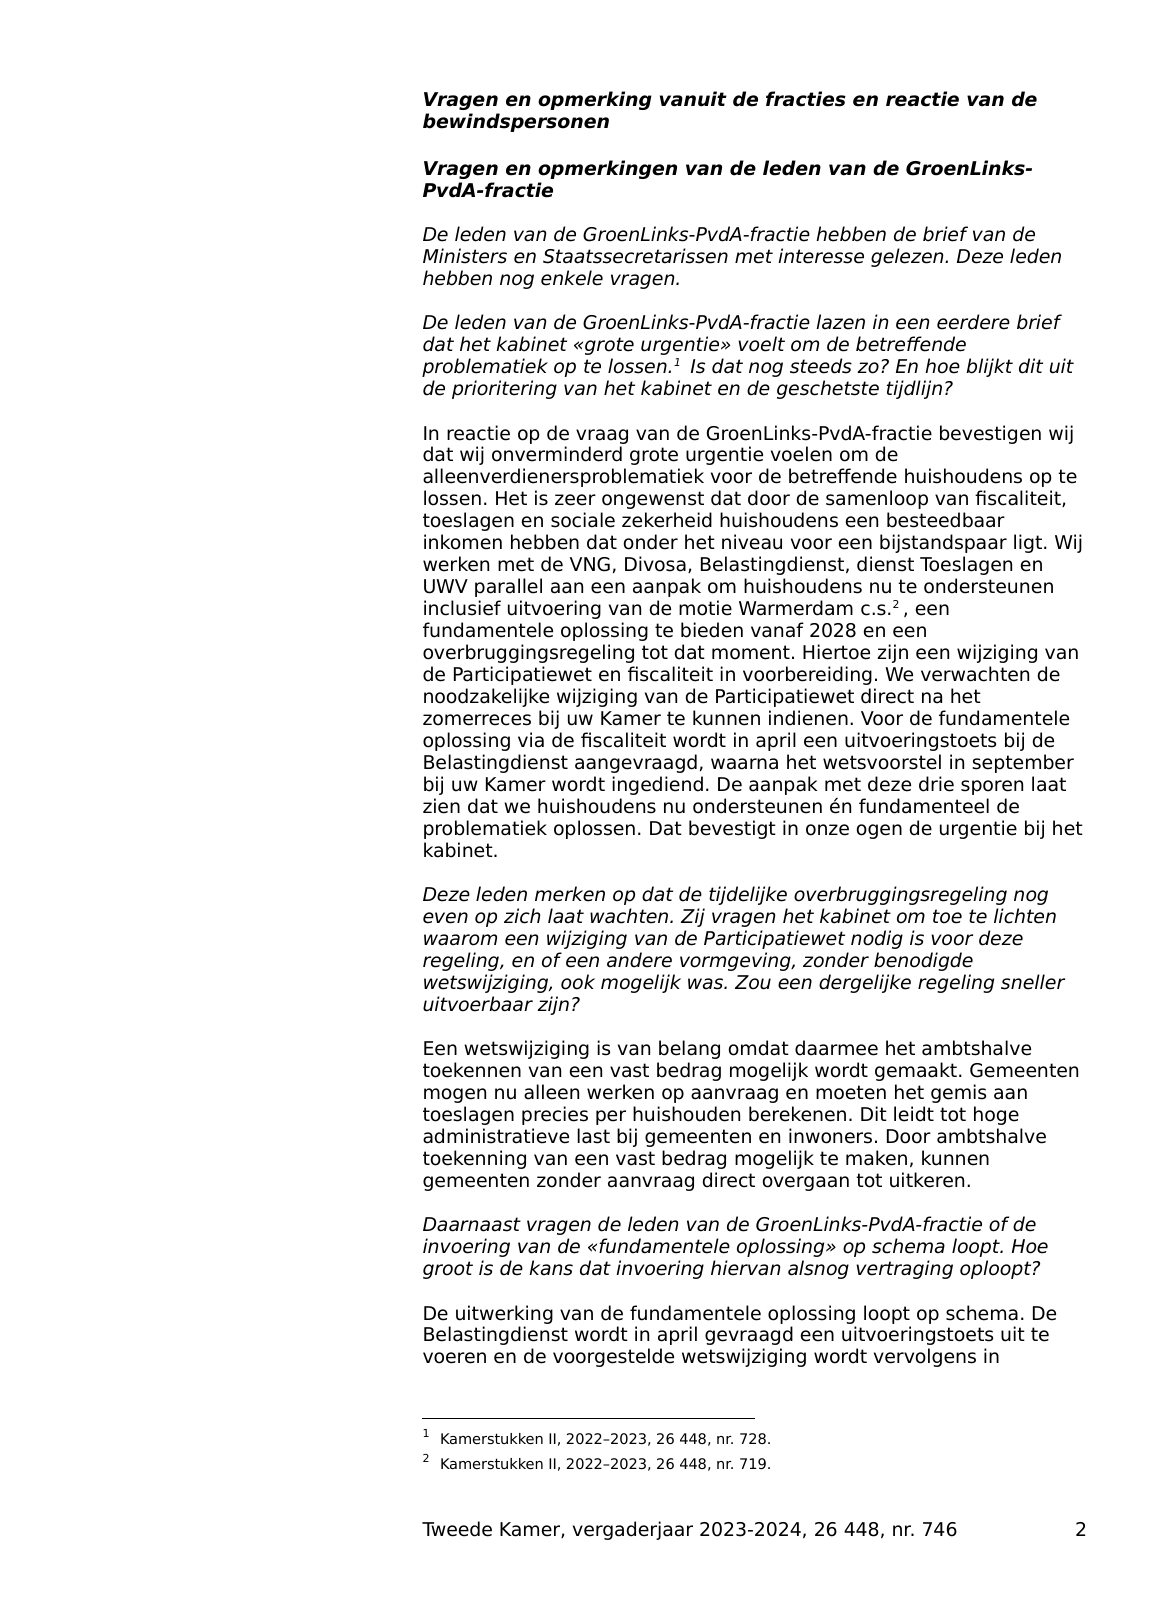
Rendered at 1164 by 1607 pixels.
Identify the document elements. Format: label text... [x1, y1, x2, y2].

text De leden van de GroenLinks-PvdA-fractie hebben de brief van de Ministers en Staatssecretarissen met interesse gelezen. Deze leden hebben nog enkele vragen. [422, 224, 1087, 290]
subtitle Vragen en opmerking vanuit de fracties en reactie van de bewindspersonen [422, 89, 1087, 133]
text Kamerstukken II, 2022–2023, 26 448, nr. 719. [422, 1452, 1087, 1474]
subtitle Vragen en opmerkingen van de leden van de GroenLinks-PvdA-fractie [422, 158, 1087, 202]
text Kamerstukken II, 2022–2023, 26 448, nr. 728. [422, 1427, 1087, 1449]
text Een wetswijziging is van belang omdat daarmee het ambtshalve toekennen van een vast bedrag mogelijk wordt gemaakt. Gemeenten mogen nu alleen werken op aanvraag en moeten het gemis aan toeslagen precies per huishouden berekenen. Dit leidt tot hoge administratieve last bij gemeenten en inwoners. Door ambtshalve toekenning van een vast bedrag mogelijk te maken, kunnen gemeenten zonder aanvraag direct overgaan tot uitkeren. [422, 1038, 1087, 1192]
text De leden van de GroenLinks-PvdA-fractie lazen in een eerdere brief dat het kabinet «grote urgentie» voelt om de betreffende problematiek op te lossen. Is dat nog steeds zo? En hoe blijkt dit uit de prioritering van het kabinet en de geschetste tijdlijn? [422, 312, 1087, 400]
text De uitwerking van de fundamentele oplossing loopt op schema. De Belastingdienst wordt in april gevraagd een uitvoeringstoets uit te voeren en de voorgestelde wetswijziging wordt vervolgens in [422, 1302, 1087, 1368]
text In reactie op de vraag van de GroenLinks-PvdA-fractie bevestigen wij dat wij onverminderd grote urgentie voelen om de alleenverdienersproblematiek voor de betreffende huishoudens op te lossen. Het is zeer ongewenst dat door de samenloop van fiscaliteit, toeslagen en sociale zekerheid huishoudens een besteedbaar inkomen hebben dat onder het niveau voor een bijstandspaar ligt. Wij werken met de VNG, Divosa, Belastingdienst, dienst Toeslagen en UWV parallel aan een aanpak om huishoudens nu te ondersteunen inclusief uitvoering van de motie Warmerdam c.s., een fundamentele oplossing te bieden vanaf 2028 en een overbruggingsregeling tot dat moment. Hiertoe zijn een wijziging van de Participatiewet en fiscaliteit in voorbereiding. We verwachten de noodzakelijke wijziging van de Participatiewet direct na het zomerreces bij uw Kamer te kunnen indienen. Voor de fundamentele oplossing via de fiscaliteit wordt in april een uitvoeringstoets bij de Belastingdienst aangevraagd, waarna het wetsvoorstel in september bij uw Kamer wordt ingediend. De aanpak met deze drie sporen laat zien dat we huishoudens nu ondersteunen én fundamenteel de problematiek oplossen. Dat bevestigt in onze ogen de urgentie bij het kabinet. [422, 422, 1087, 862]
text Deze leden merken op dat de tijdelijke overbruggingsregeling nog even op zich laat wachten. Zij vragen het kabinet om toe te lichten waarom een wijziging van de Participatiewet nodig is voor deze regeling, en of een andere vormgeving, zonder benodigde wetswijziging, ook mogelijk was. Zou een dergelijke regeling sneller uitvoerbaar zijn? [422, 884, 1087, 1016]
text Daarnaast vragen de leden van de GroenLinks-PvdA-fractie of de invoering van de «fundamentele oplossing» op schema loopt. Hoe groot is de kans dat invoering hiervan alsnog vertraging oploopt? [422, 1214, 1087, 1280]
